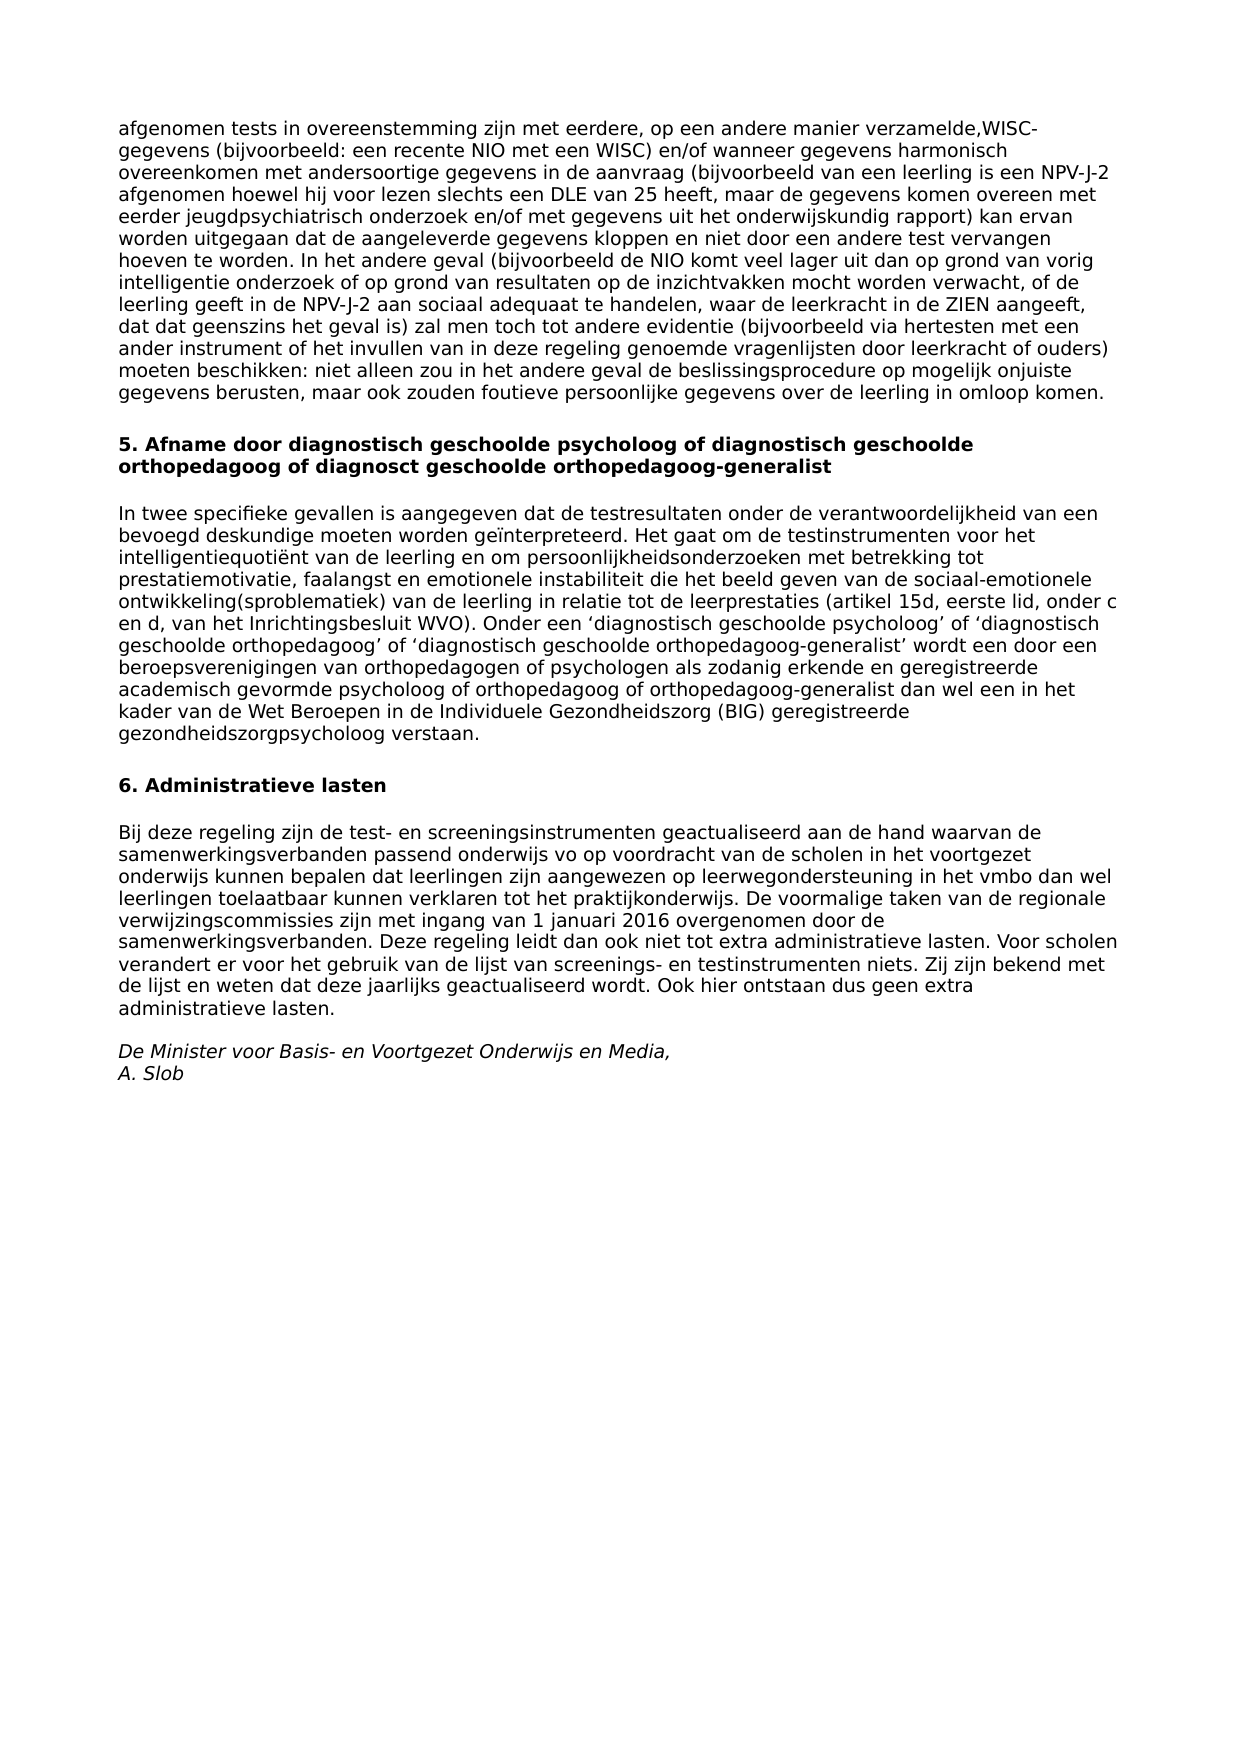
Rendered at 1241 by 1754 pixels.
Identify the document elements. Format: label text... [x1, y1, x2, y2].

text In twee specifieke gevallen is aangegeven dat de testresultaten onder de verantwoordelijkheid van een bevoegd deskundige moeten worden geïnterpreteerd. Het gaat om de testinstrumenten voor het intelligentiequotiënt van de leerling en om persoonlijkheidsonderzoeken met betrekking tot prestatiemotivatie, faalangst en emotionele instabiliteit die het beeld geven van de sociaal-emotionele ontwikkeling(sproblematiek) van de leerling in relatie tot de leerprestaties (artikel 15d, eerste lid, onder c en d, van het Inrichtingsbesluit WVO). Onder een ‘diagnostisch geschoolde psycholoog’ of ‘diagnostisch geschoolde orthopedagoog’ of ‘diagnostisch geschoolde orthopedagoog-generalist’ wordt een door een beroepsverenigingen van orthopedagogen of psychologen als zodanig erkende en geregistreerde academisch gevormde psycholoog of orthopedagoog of orthopedagoog-generalist dan wel een in het kader van de Wet Beroepen in de Individuele Gezondheidszorg (BIG) geregistreerde gezondheidszorgpsycholoog verstaan. [118, 503, 1122, 744]
subtitle 5. Afname door diagnostisch geschoolde psycholoog of diagnostisch geschoolde orthopedagoog of diagnosct geschoolde orthopedagoog-generalist [118, 434, 1122, 478]
text Bij deze regeling zijn de test- en screeningsinstrumenten geactualiseerd aan de hand waarvan de samenwerkingsverbanden passend onderwijs vo op voordracht van de scholen in het voortgezet onderwijs kunnen bepalen dat leerlingen zijn aangewezen op leerwegondersteuning in het vmbo dan wel leerlingen toelaatbaar kunnen verklaren tot het praktijkonderwijs. De voormalige taken van de regionale verwijzingscommissies zijn met ingang van 1 januari 2016 overgenomen door de samenwerkingsverbanden. Deze regeling leidt dan ook niet tot extra administratieve lasten. Voor scholen verandert er voor het gebruik van de lijst van screenings- en testinstrumenten niets. Zij zijn bekend met de lijst en weten dat deze jaarlijks geactualiseerd wordt. Ook hier ontstaan dus geen extra administratieve lasten. [118, 822, 1122, 1019]
text De Minister voor Basis- en Voortgezet Onderwijs en Media, A. Slob [118, 1041, 1122, 1085]
text afgenomen tests in overeenstemming zijn met eerdere, op een andere manier verzamelde,WISC-gegevens (bijvoorbeeld: een recente NIO met een WISC) en/of wanneer gegevens harmonisch overeenkomen met andersoortige gegevens in de aanvraag (bijvoorbeeld van een leerling is een NPV-J-2 afgenomen hoewel hij voor lezen slechts een DLE van 25 heeft, maar de gegevens komen overeen met eerder jeugdpsychiatrisch onderzoek en/of met gegevens uit het onderwijskundig rapport) kan ervan worden uitgegaan dat de aangeleverde gegevens kloppen en niet door een andere test vervangen hoeven te worden. In het andere geval (bijvoorbeeld de NIO komt veel lager uit dan op grond van vorig intelligentie onderzoek of op grond van resultaten op de inzichtvakken mocht worden verwacht, of de leerling geeft in de NPV-J-2 aan sociaal adequaat te handelen, waar de leerkracht in de ZIEN aangeeft, dat dat geenszins het geval is) zal men toch tot andere evidentie (bijvoorbeeld via hertesten met een ander instrument of het invullen van in deze regeling genoemde vragenlijsten door leerkracht of ouders) moeten beschikken: niet alleen zou in het andere geval de beslissingsprocedure op mogelijk onjuiste gegevens berusten, maar ook zouden foutieve persoonlijke gegevens over de leerling in omloop komen. [118, 118, 1122, 404]
subtitle 6. Administratieve lasten [118, 774, 1122, 797]
